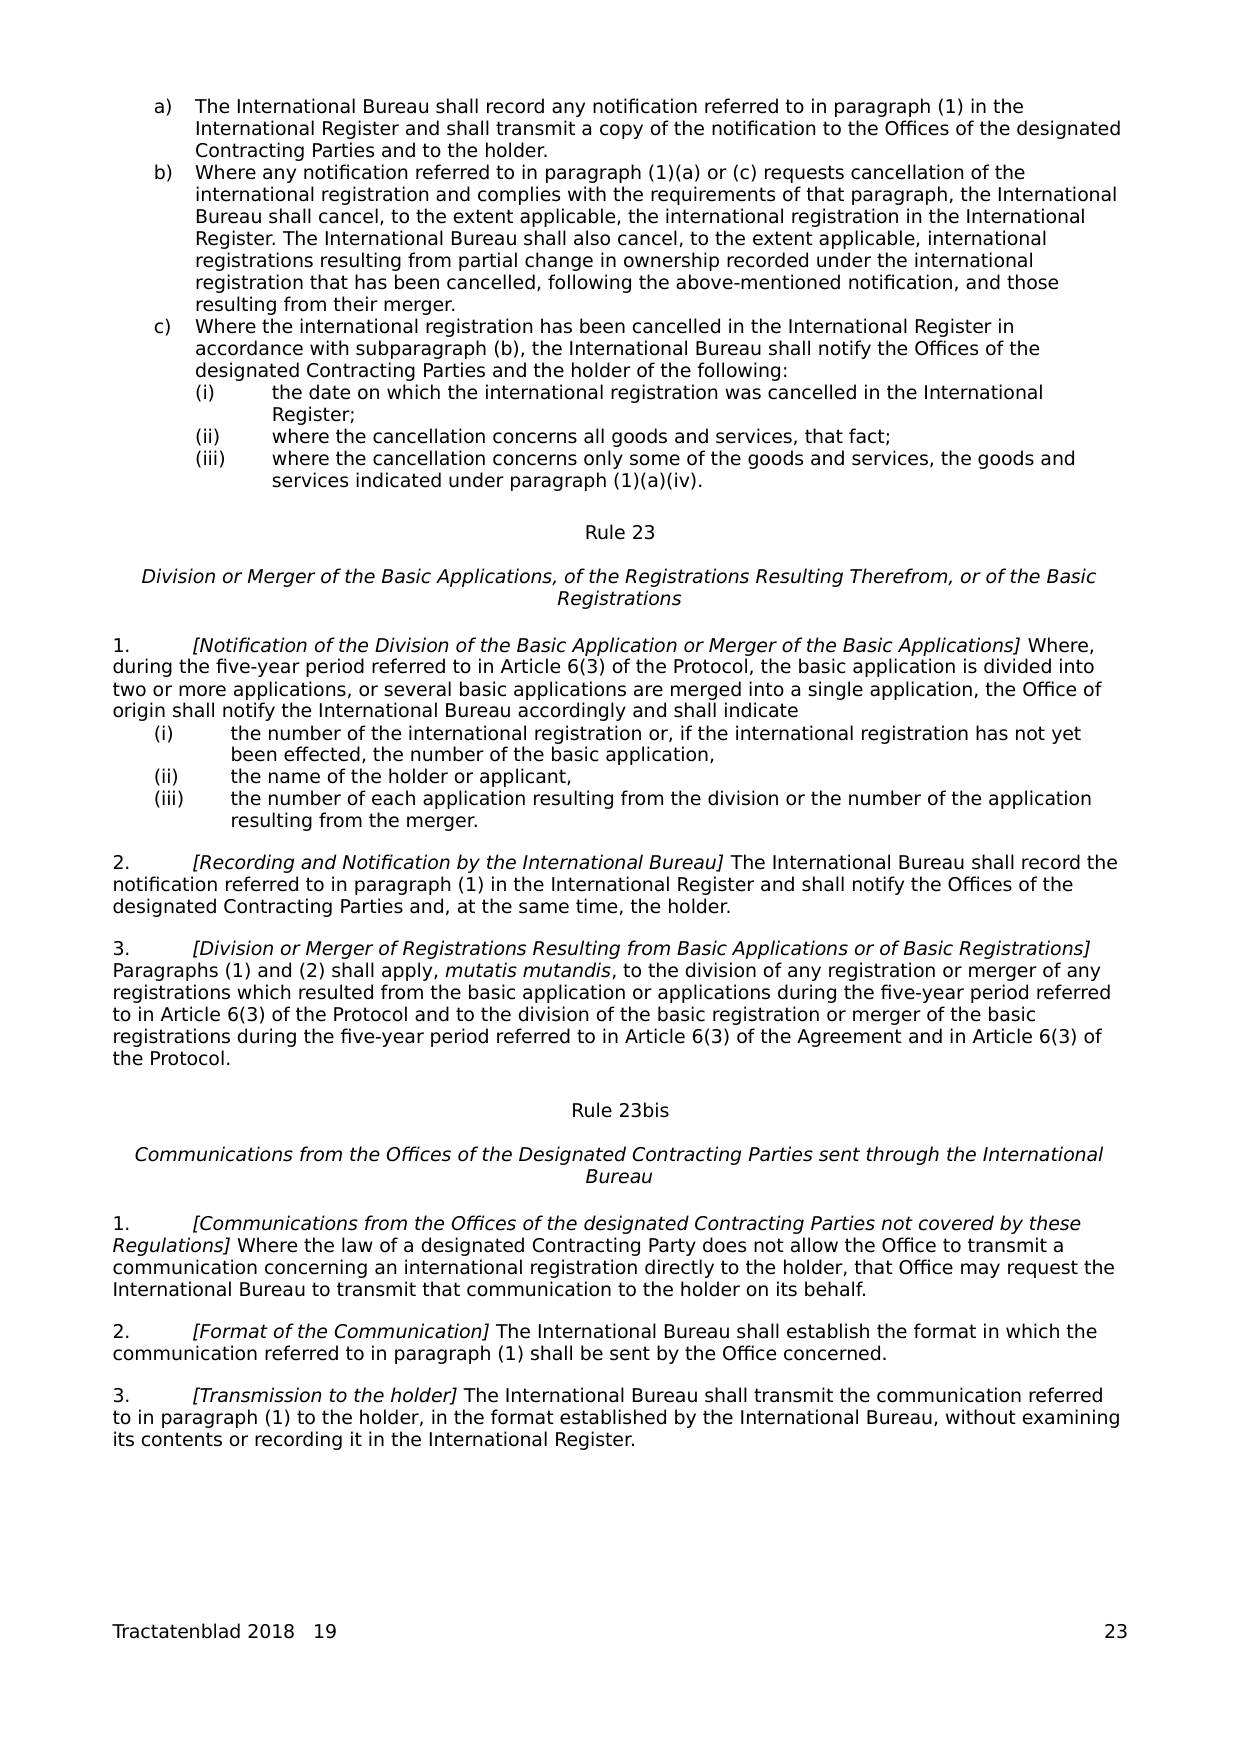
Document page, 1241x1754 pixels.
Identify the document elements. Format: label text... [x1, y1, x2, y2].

text 1. [Communications from the Offices of the designated Contracting Parties not covered by these Regulations] Where the law of a designated Contracting Party does not allow the Office to transmit a communication concerning an international registration directly to the holder, that Office may request the International Bureau to transmit that communication to the holder on its behalf. [112, 1213, 1128, 1301]
text 2. [Format of the Communication] The International Bureau shall establish the format in which the communication referred to in paragraph (1) shall be sent by the Office concerned. [112, 1321, 1128, 1365]
text (i) the number of the international registration or, if the international registration has not yet been effected, the number of the basic application, [153, 722, 1128, 766]
text (ii) where the cancellation concerns all goods and services, that fact; [195, 426, 1128, 448]
text 2. [Recording and Notification by the International Bureau] The International Bureau shall record the notification referred to in paragraph (1) in the International Register and shall notify the Offices of the designated Contracting Parties and, at the same time, the holder. [112, 852, 1128, 918]
text c) Where the international registration has been cancelled in the International Register in accordance with subparagraph (b), the International Bureau shall notify the Offices of the designated Contracting Parties and the holder of the following: [153, 316, 1128, 382]
subtitle Rule 23bis Communications from the Offices of the Designated Contracting Parties sent through the International Bureau [112, 1100, 1128, 1188]
subtitle Rule 23 Division or Merger of the Basic Applications, of the Registrations Resulting Therefrom, or of the Basic Registrations [112, 522, 1128, 609]
text a) The International Bureau shall record any notification referred to in paragraph (1) in the International Register and shall transmit a copy of the notification to the Offices of the designated Contracting Parties and to the holder. [153, 96, 1128, 162]
text 3. [Division or Merger of Registrations Resulting from Basic Applications or of Basic Registrations] Paragraphs (1) and (2) shall apply, mutatis mutandis, to the division of any registration or merger of any registrations which resulted from the basic application or applications during the five-year period referred to in Article 6(3) of the Protocol and to the division of the basic registration or merger of the basic registrations during the five-year period referred to in Article 6(3) of the Agreement and in Article 6(3) of the Protocol. [112, 938, 1128, 1070]
text (i) the date on which the international registration was cancelled in the International Register; [195, 382, 1128, 426]
text 1. [Notification of the Division of the Basic Application or Merger of the Basic Applications] Where, during the five-year period referred to in Article 6(3) of the Protocol, the basic application is divided into two or more applications, or several basic applications are merged into a single application, the Office of origin shall notify the International Bureau accordingly and shall indicate [112, 634, 1128, 722]
text (iii) the number of each application resulting from the division or the number of the application resulting from the merger. [153, 788, 1128, 832]
text b) Where any notification referred to in paragraph (1)(a) or (c) requests cancellation of the international registration and complies with the requirements of that paragraph, the International Bureau shall cancel, to the extent applicable, the international registration in the International Register. The International Bureau shall also cancel, to the extent applicable, international registrations resulting from partial change in ownership recorded under the international registration that has been cancelled, following the above-mentioned notification, and those resulting from their merger. [153, 162, 1128, 316]
text 3. [Transmission to the holder] The International Bureau shall transmit the communication referred to in paragraph (1) to the holder, in the format established by the International Bureau, without examining its contents or recording it in the International Register. [112, 1385, 1128, 1451]
text (ii) the name of the holder or applicant, [153, 766, 1128, 788]
text (iii) where the cancellation concerns only some of the goods and services, the goods and services indicated under paragraph (1)(a)(iv). [195, 448, 1128, 492]
